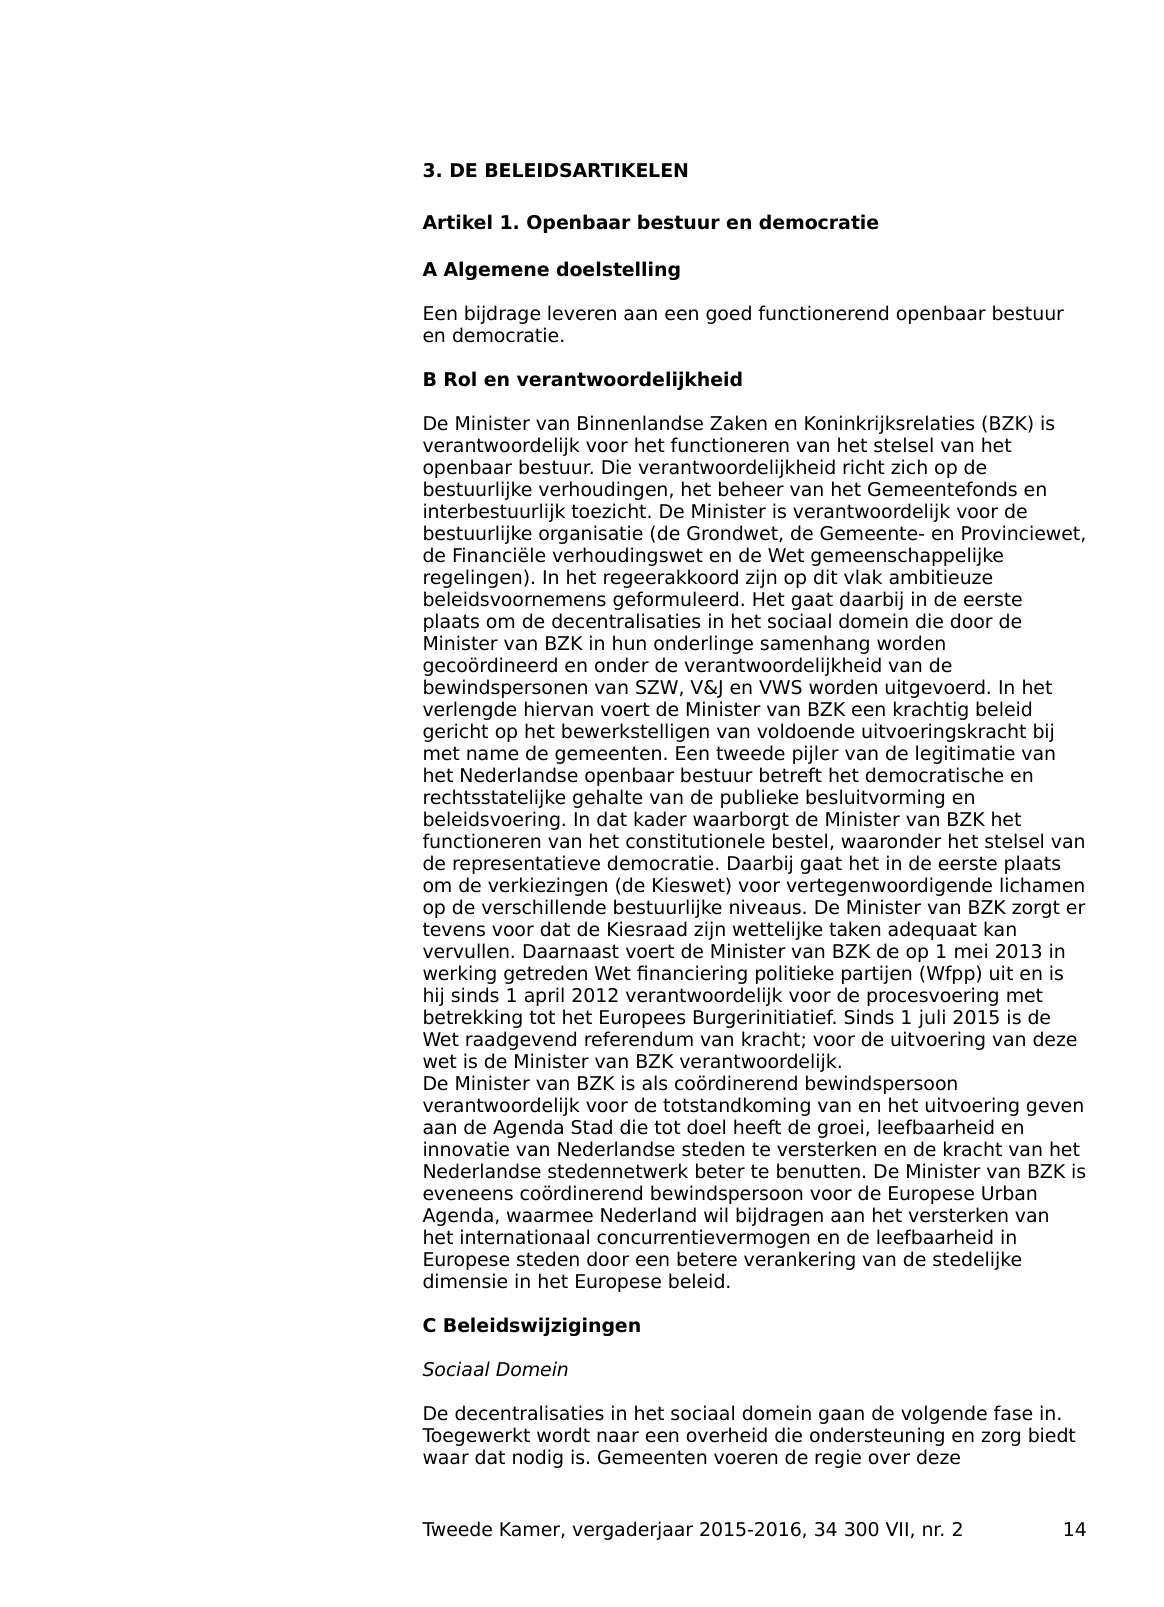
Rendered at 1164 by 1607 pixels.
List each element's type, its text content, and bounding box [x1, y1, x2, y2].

text Een bijdrage leveren aan een goed functionerend openbaar bestuur en democratie. [422, 303, 1087, 347]
subtitle B Rol en verantwoordelijkheid [422, 369, 1087, 391]
subtitle Sociaal Domein [422, 1359, 1087, 1381]
text De Minister van Binnenlandse Zaken en Koninkrijksrelaties (BZK) is verantwoordelijk voor het functioneren van het stelsel van het openbaar bestuur. Die verantwoordelijkheid richt zich op de bestuurlijke verhoudingen, het beheer van het Gemeentefonds en interbestuurlijk toezicht. De Minister is verantwoordelijk voor de bestuurlijke organisatie (de Grondwet, de Gemeente- en Provinciewet, de Financiële verhoudingswet en de Wet gemeenschappelijke regelingen). In het regeerakkoord zijn op dit vlak ambitieuze beleidsvoornemens geformuleerd. Het gaat daarbij in de eerste plaats om de decentralisaties in het sociaal domein die door de Minister van BZK in hun onderlinge samenhang worden gecoördineerd en onder de verantwoordelijkheid van de bewindspersonen van SZW, V&J en VWS worden uitgevoerd. In het verlengde hiervan voert de Minister van BZK een krachtig beleid gericht op het bewerkstelligen van voldoende uitvoeringskracht bij met name de gemeenten. Een tweede pijler van de legitimatie van het Nederlandse openbaar bestuur betreft het democratische en rechtsstatelijke gehalte van de publieke besluitvorming en beleidsvoering. In dat kader waarborgt de Minister van BZK het functioneren van het constitutionele bestel, waaronder het stelsel van de representatieve democratie. Daarbij gaat het in de eerste plaats om de verkiezingen (de Kieswet) voor vertegenwoordigende lichamen op de verschillende bestuurlijke niveaus. De Minister van BZK zorgt er tevens voor dat de Kiesraad zijn wettelijke taken adequaat kan vervullen. Daarnaast voert de Minister van BZK de op 1 mei 2013 in werking getreden Wet financiering politieke partijen (Wfpp) uit en is hij sinds 1 april 2012 verantwoordelijk voor de procesvoering met betrekking tot het Europees Burgerinitiatief. Sinds 1 juli 2015 is de Wet raadgevend referendum van kracht; voor de uitvoering van deze wet is de Minister van BZK verantwoordelijk. [422, 413, 1087, 1073]
subtitle Artikel 1. Openbaar bestuur en democratie [422, 212, 1087, 234]
subtitle 3. DE BELEIDSARTIKELEN [422, 160, 1087, 182]
subtitle C Beleidswijzigingen [422, 1315, 1087, 1337]
subtitle A Algemene doelstelling [422, 259, 1087, 281]
text De decentralisaties in het sociaal domein gaan de volgende fase in. Toegewerkt wordt naar een overheid die ondersteuning en zorg biedt waar dat nodig is. Gemeenten voeren de regie over deze [422, 1403, 1087, 1469]
text De Minister van BZK is als coördinerend bewindspersoon verantwoordelijk voor de totstandkoming van en het uitvoering geven aan de Agenda Stad die tot doel heeft de groei, leefbaarheid en innovatie van Nederlandse steden te versterken en de kracht van het Nederlandse stedennetwerk beter te benutten. De Minister van BZK is eveneens coördinerend bewindspersoon voor de Europese Urban Agenda, waarmee Nederland wil bijdragen aan het versterken van het internationaal concurrentievermogen en de leefbaarheid in Europese steden door een betere verankering van de stedelijke dimensie in het Europese beleid. [422, 1073, 1087, 1292]
